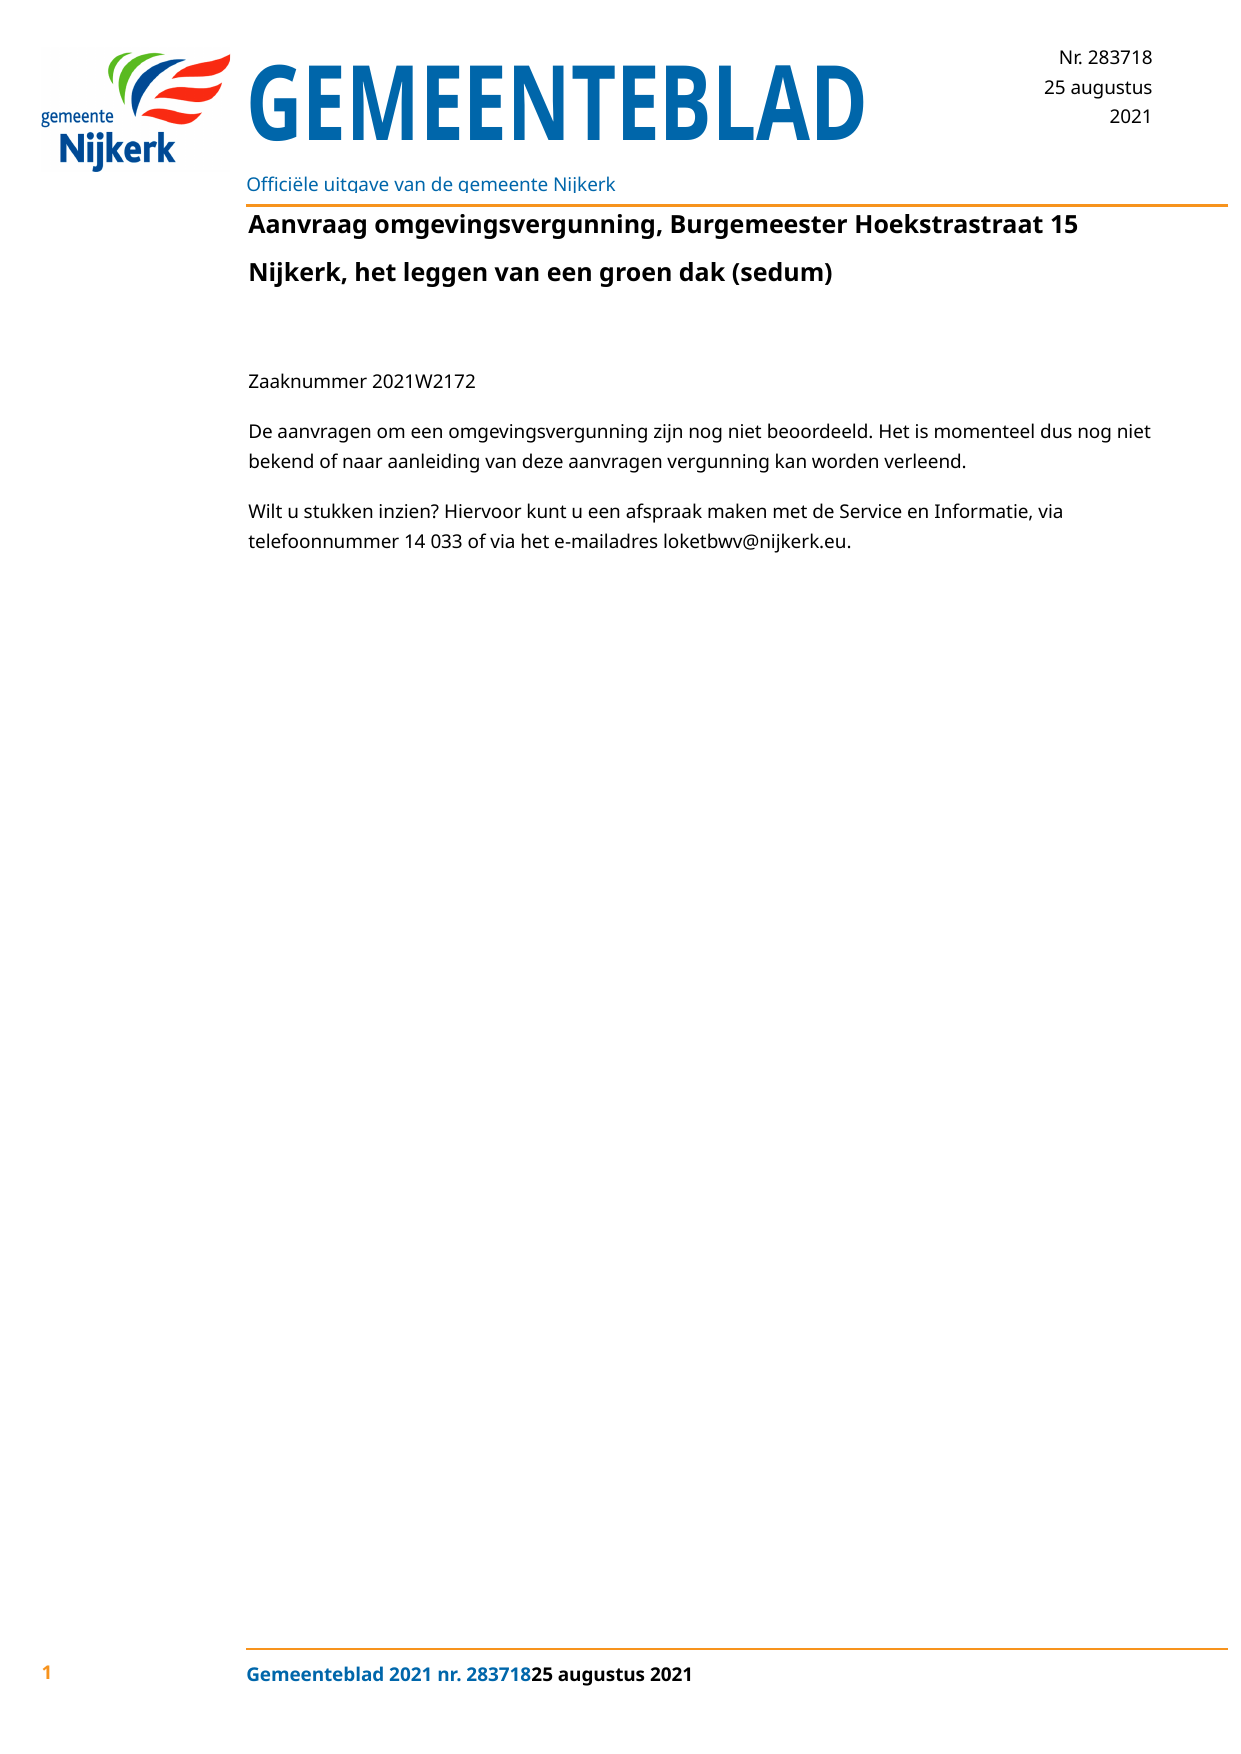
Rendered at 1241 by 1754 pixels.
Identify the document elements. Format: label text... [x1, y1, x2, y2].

picture [41, 47, 231, 172]
text Wilt u stukken inzien? Hiervoor kunt u een afspraak maken met de Service en Informatie, via telefoonnummer 14 033 of via het e-mailadres loketbwv@nijkerk.eu. [248, 499, 1152, 554]
text De aanvragen om een omgevingsvergunning zijn nog niet beoordeeld. Het is momenteel dus nog niet bekend of naar aanleiding van deze aanvragen vergunning kan worden verleend. [248, 419, 1152, 474]
text Zaaknummer 2021W2172 [248, 368, 1152, 394]
text Aanvraag omgevingsvergunning, Burgemeester Hoekstrastraat 15 Nijkerk, het leggen van een groen dak (sedum) [248, 207, 1152, 288]
